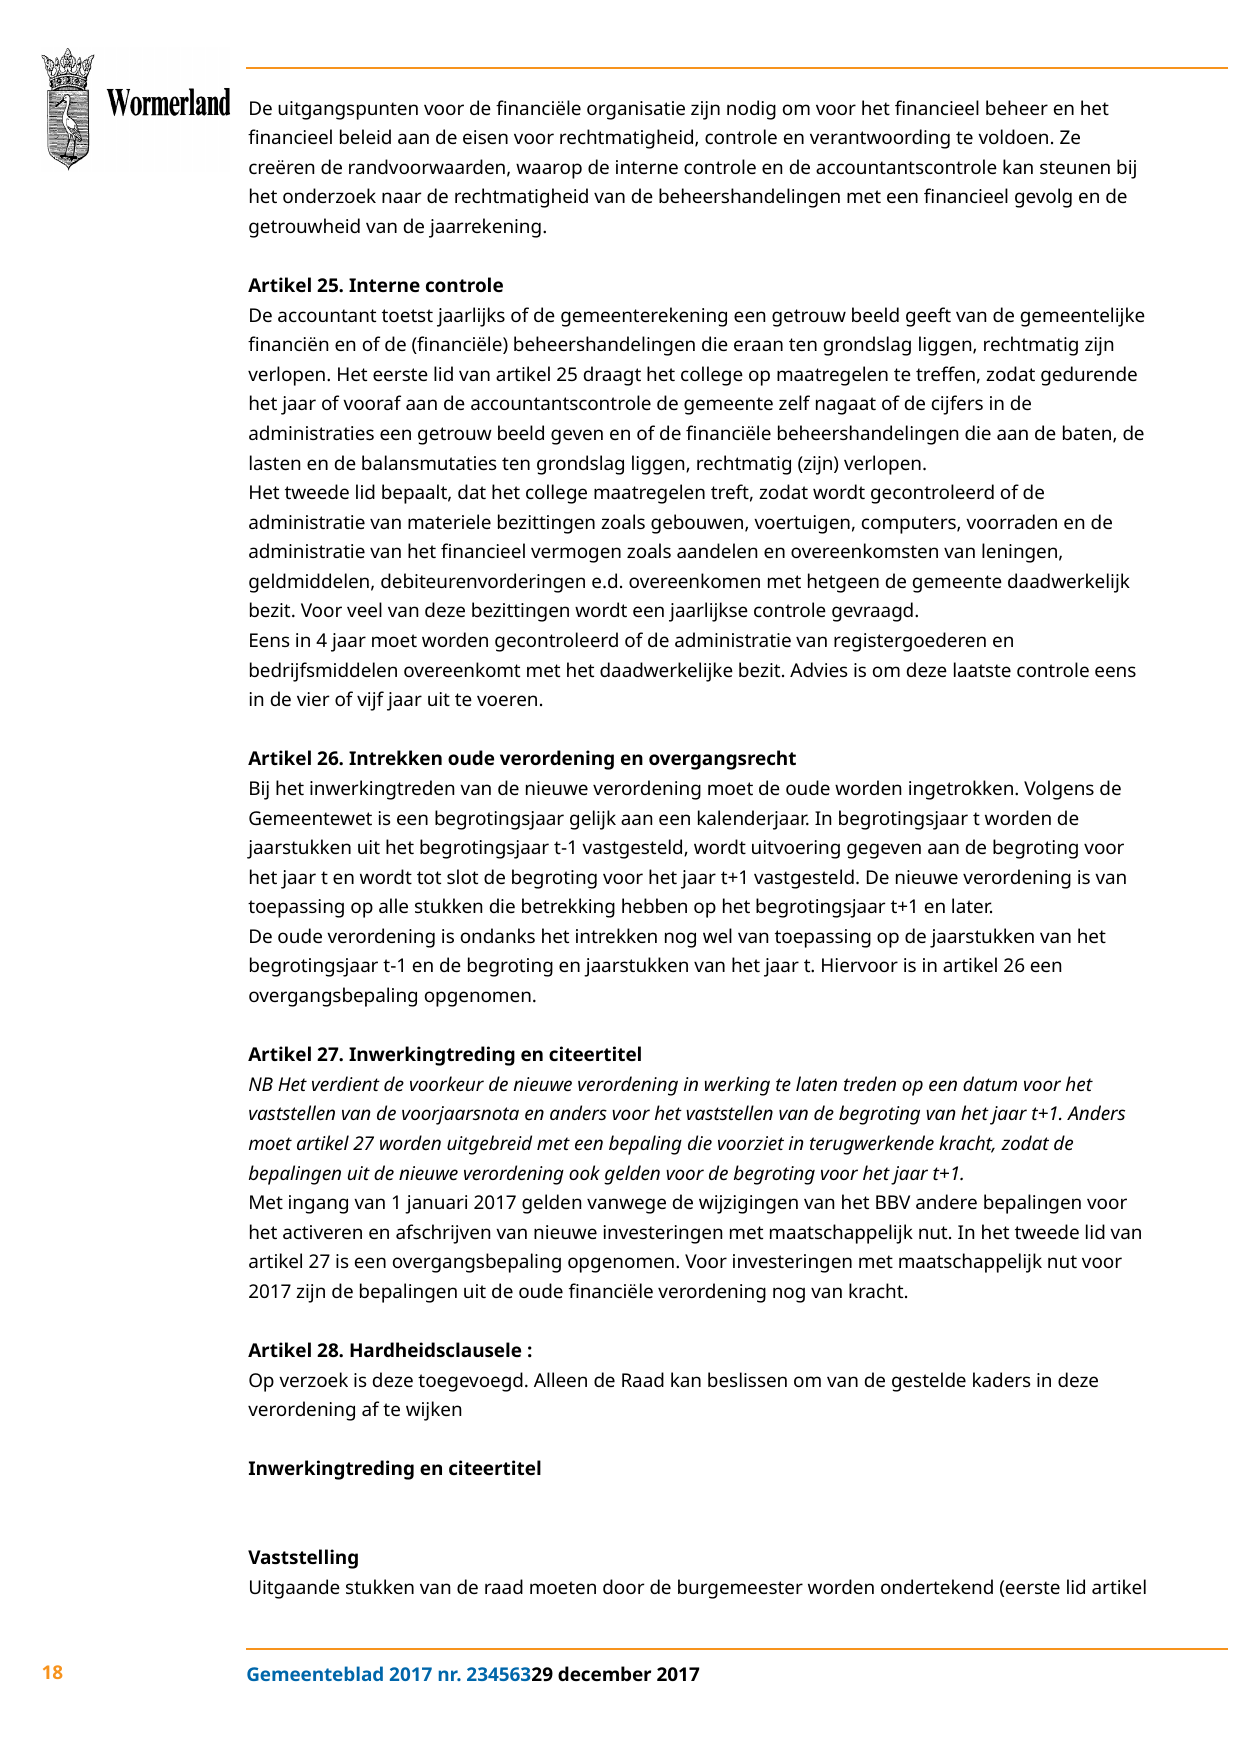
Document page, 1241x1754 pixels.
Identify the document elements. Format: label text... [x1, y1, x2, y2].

text De uitgangspunten voor de financiële organisatie zijn nodig om voor het financieel beheer en het financieel beleid aan de eisen voor rechtmatigheid, controle en verantwoording te voldoen. Ze creëren de randvoorwaarden, waarop de interne controle en de accountantscontrole kan steunen bij het onderzoek naar de rechtmatigheid van de beheershandelingen met een financieel gevolg en de getrouwheid van de jaarrekening. [248, 95, 1152, 239]
text Artikel 28. Hardheidsclausele : [248, 1337, 1152, 1363]
picture [41, 47, 231, 172]
text Artikel 26. Intrekken oude verordening en overgangsrecht [248, 746, 1152, 771]
text De accountant toetst jaarlijks of de gemeenterekening een getrouw beeld geeft van de gemeentelijke financiën en of de (financiële) beheershandelingen die eraan ten grondslag liggen, rechtmatig zijn verlopen. Het eerste lid van artikel 25 draagt het college op maatregelen te treffen, zodat gedurende het jaar of vooraf aan de accountantscontrole de gemeente zelf nagaat of de cijfers in de administraties een getrouw beeld geven en of de financiële beheershandelingen die aan de baten, de lasten en de balansmutaties ten grondslag liggen, rechtmatig (zijn) verlopen. [248, 302, 1152, 476]
text Artikel 25. Interne controle [248, 272, 1152, 298]
text Bij het inwerkingtreden van de nieuwe verordening moet de oude worden ingetrokken. Volgens de Gemeentewet is een begrotingsjaar gelijk aan een kalenderjaar. In begrotingsjaar t worden de jaarstukken uit het begrotingsjaar t-1 vastgesteld, wordt uitvoering gegeven aan de begroting voor het jaar t en wordt tot slot de begroting voor het jaar t+1 vastgesteld. De nieuwe verordening is van toepassing op alle stukken die betrekking hebben op het begrotingsjaar t+1 en later. [248, 775, 1152, 919]
text Op verzoek is deze toegevoegd. Alleen de Raad kan beslissen om van de gestelde kaders in deze verordening af te wijken [248, 1367, 1152, 1422]
text Eens in 4 jaar moet worden gecontroleerd of de administratie van registergoederen en bedrijfsmiddelen overeenkomt met het daadwerkelijke bezit. Advies is om deze laatste controle eens in de vier of vijf jaar uit te voeren. [248, 627, 1152, 712]
text Het tweede lid bepaalt, dat het college maatregelen treft, zodat wordt gecontroleerd of de administratie van materiele bezittingen zoals gebouwen, voertuigen, computers, voorraden en de administratie van het financieel vermogen zoals aandelen en overeenkomsten van leningen, geldmiddelen, debiteurenvorderingen e.d. overeenkomen met hetgeen de gemeente daadwerkelijk bezit. Voor veel van deze bezittingen wordt een jaarlijkse controle gevraagd. [248, 479, 1152, 623]
text Inwerkingtreding en citeertitel [248, 1456, 1152, 1481]
text De oude verordening is ondanks het intrekken nog wel van toepassing op de jaarstukken van het begrotingsjaar t-1 en de begroting en jaarstukken van het jaar t. Hiervoor is in artikel 26 een overgangsbepaling opgenomen. [248, 923, 1152, 1008]
text Met ingang van 1 januari 2017 gelden vanwege de wijzigingen van het BBV andere bepalingen voor het activeren en afschrijven van nieuwe investeringen met maatschappelijk nut. In het tweede lid van artikel 27 is een overgangsbepaling opgenomen. Voor investeringen met maatschappelijk nut voor 2017 zijn de bepalingen uit de oude financiële verordening nog van kracht. [248, 1189, 1152, 1304]
text NB Het verdient de voorkeur de nieuwe verordening in werking te laten treden op een datum voor het vaststellen van de voorjaarsnota en anders voor het vaststellen van de begroting van het jaar t+1. Anders moet artikel 27 worden uitgebreid met een bepaling die voorziet in terugwerkende kracht, zodat de bepalingen uit de nieuwe verordening ook gelden voor de begroting voor het jaar t+1. [248, 1071, 1152, 1186]
text Vaststelling [248, 1544, 1152, 1570]
text Uitgaande stukken van de raad moeten door de burgemeester worden ondertekend (eerste lid artikel [248, 1574, 1152, 1600]
text Artikel 27. Inwerkingtreding en citeertitel [248, 1041, 1152, 1067]
